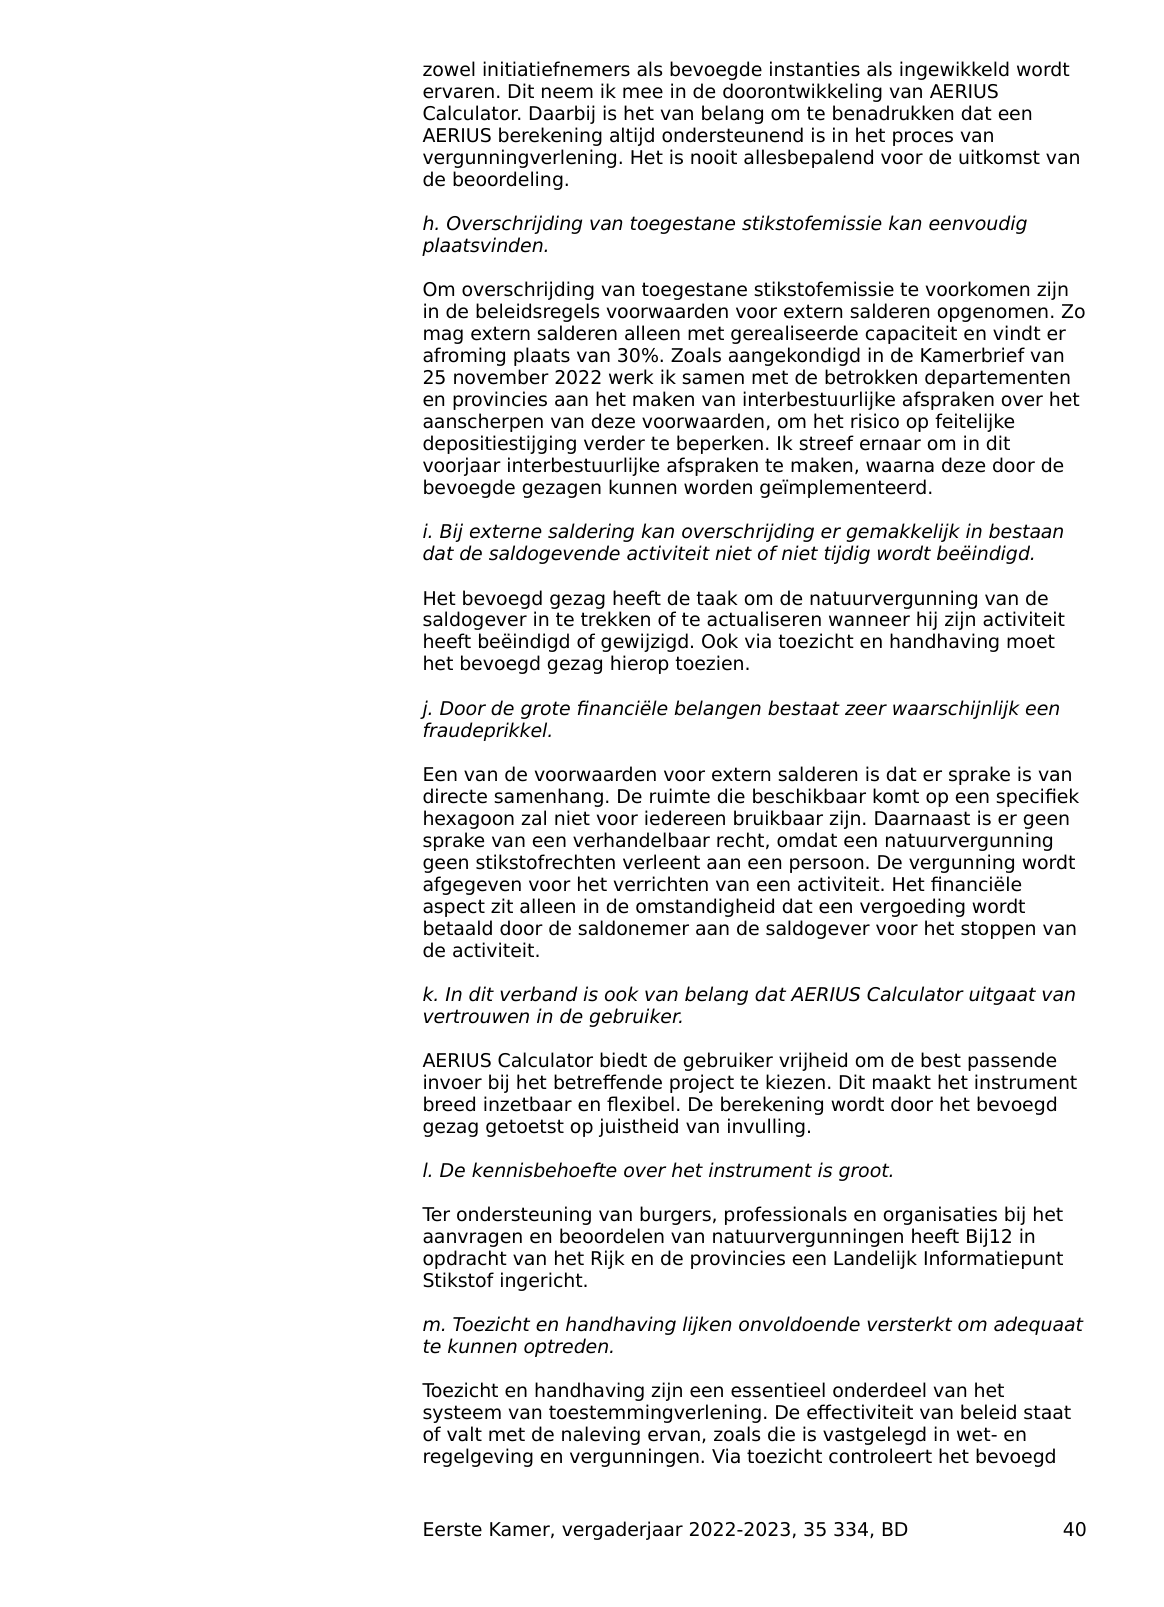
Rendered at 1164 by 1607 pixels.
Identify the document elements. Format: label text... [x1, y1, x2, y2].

text k. In dit verband is ook van belang dat AERIUS Calculator uitgaat van vertrouwen in de gebruiker. [422, 984, 1087, 1028]
text Ter ondersteuning van burgers, professionals en organisaties bij het aanvragen en beoordelen van natuurvergunningen heeft Bij12 in opdracht van het Rijk en de provincies een Landelijk Informatiepunt Stikstof ingericht. [422, 1204, 1087, 1292]
text i. Bij externe saldering kan overschrijding er gemakkelijk in bestaan dat de saldogevende activiteit niet of niet tijdig wordt beëindigd. [422, 521, 1087, 565]
text Een van de voorwaarden voor extern salderen is dat er sprake is van directe samenhang. De ruimte die beschikbaar komt op een specifiek hexagoon zal niet voor iedereen bruikbaar zijn. Daarnaast is er geen sprake van een verhandelbaar recht, omdat een natuurvergunning geen stikstofrechten verleent aan een persoon. De vergunning wordt afgegeven voor het verrichten van een activiteit. Het financiële aspect zit alleen in de omstandigheid dat een vergoeding wordt betaald door de saldonemer aan de saldogever voor het stoppen van de activiteit. [422, 764, 1087, 961]
text zowel initiatiefnemers als bevoegde instanties als ingewikkeld wordt ervaren. Dit neem ik mee in de doorontwikkeling van AERIUS Calculator. Daarbij is het van belang om te benadrukken dat een AERIUS berekening altijd ondersteunend is in het proces van vergunningverlening. Het is nooit allesbepalend voor de uitkomst van de beoordeling. [422, 59, 1087, 191]
text m. Toezicht en handhaving lijken onvoldoende versterkt om adequaat te kunnen optreden. [422, 1314, 1087, 1358]
text Het bevoegd gezag heeft de taak om de natuurvergunning van de saldogever in te trekken of te actualiseren wanneer hij zijn activiteit heeft beëindigd of gewijzigd. Ook via toezicht en handhaving moet het bevoegd gezag hierop toezien. [422, 587, 1087, 675]
text Toezicht en handhaving zijn een essentieel onderdeel van het systeem van toestemmingverlening. De effectiviteit van beleid staat of valt met de naleving ervan, zoals die is vastgelegd in wet- en regelgeving en vergunningen. Via toezicht controleert het bevoegd [422, 1380, 1087, 1468]
text Om overschrijding van toegestane stikstofemissie te voorkomen zijn in de beleidsregels voorwaarden voor extern salderen opgenomen. Zo mag extern salderen alleen met gerealiseerde capaciteit en vindt er afroming plaats van 30%. Zoals aangekondigd in de Kamerbrief van 25 november 2022 werk ik samen met de betrokken departementen en provincies aan het maken van interbestuurlijke afspraken over het aanscherpen van deze voorwaarden, om het risico op feitelijke depositiestijging verder te beperken. Ik streef ernaar om in dit voorjaar interbestuurlijke afspraken te maken, waarna deze door de bevoegde gezagen kunnen worden geïmplementeerd. [422, 279, 1087, 499]
text AERIUS Calculator biedt de gebruiker vrijheid om de best passende invoer bij het betreffende project te kiezen. Dit maakt het instrument breed inzetbaar en flexibel. De berekening wordt door het bevoegd gezag getoetst op juistheid van invulling. [422, 1050, 1087, 1138]
text j. Door de grote financiële belangen bestaat zeer waarschijnlijk een fraudeprikkel. [422, 697, 1087, 741]
text l. De kennisbehoefte over het instrument is groot. [422, 1160, 1087, 1182]
text h. Overschrijding van toegestane stikstofemissie kan eenvoudig plaatsvinden. [422, 213, 1087, 257]
